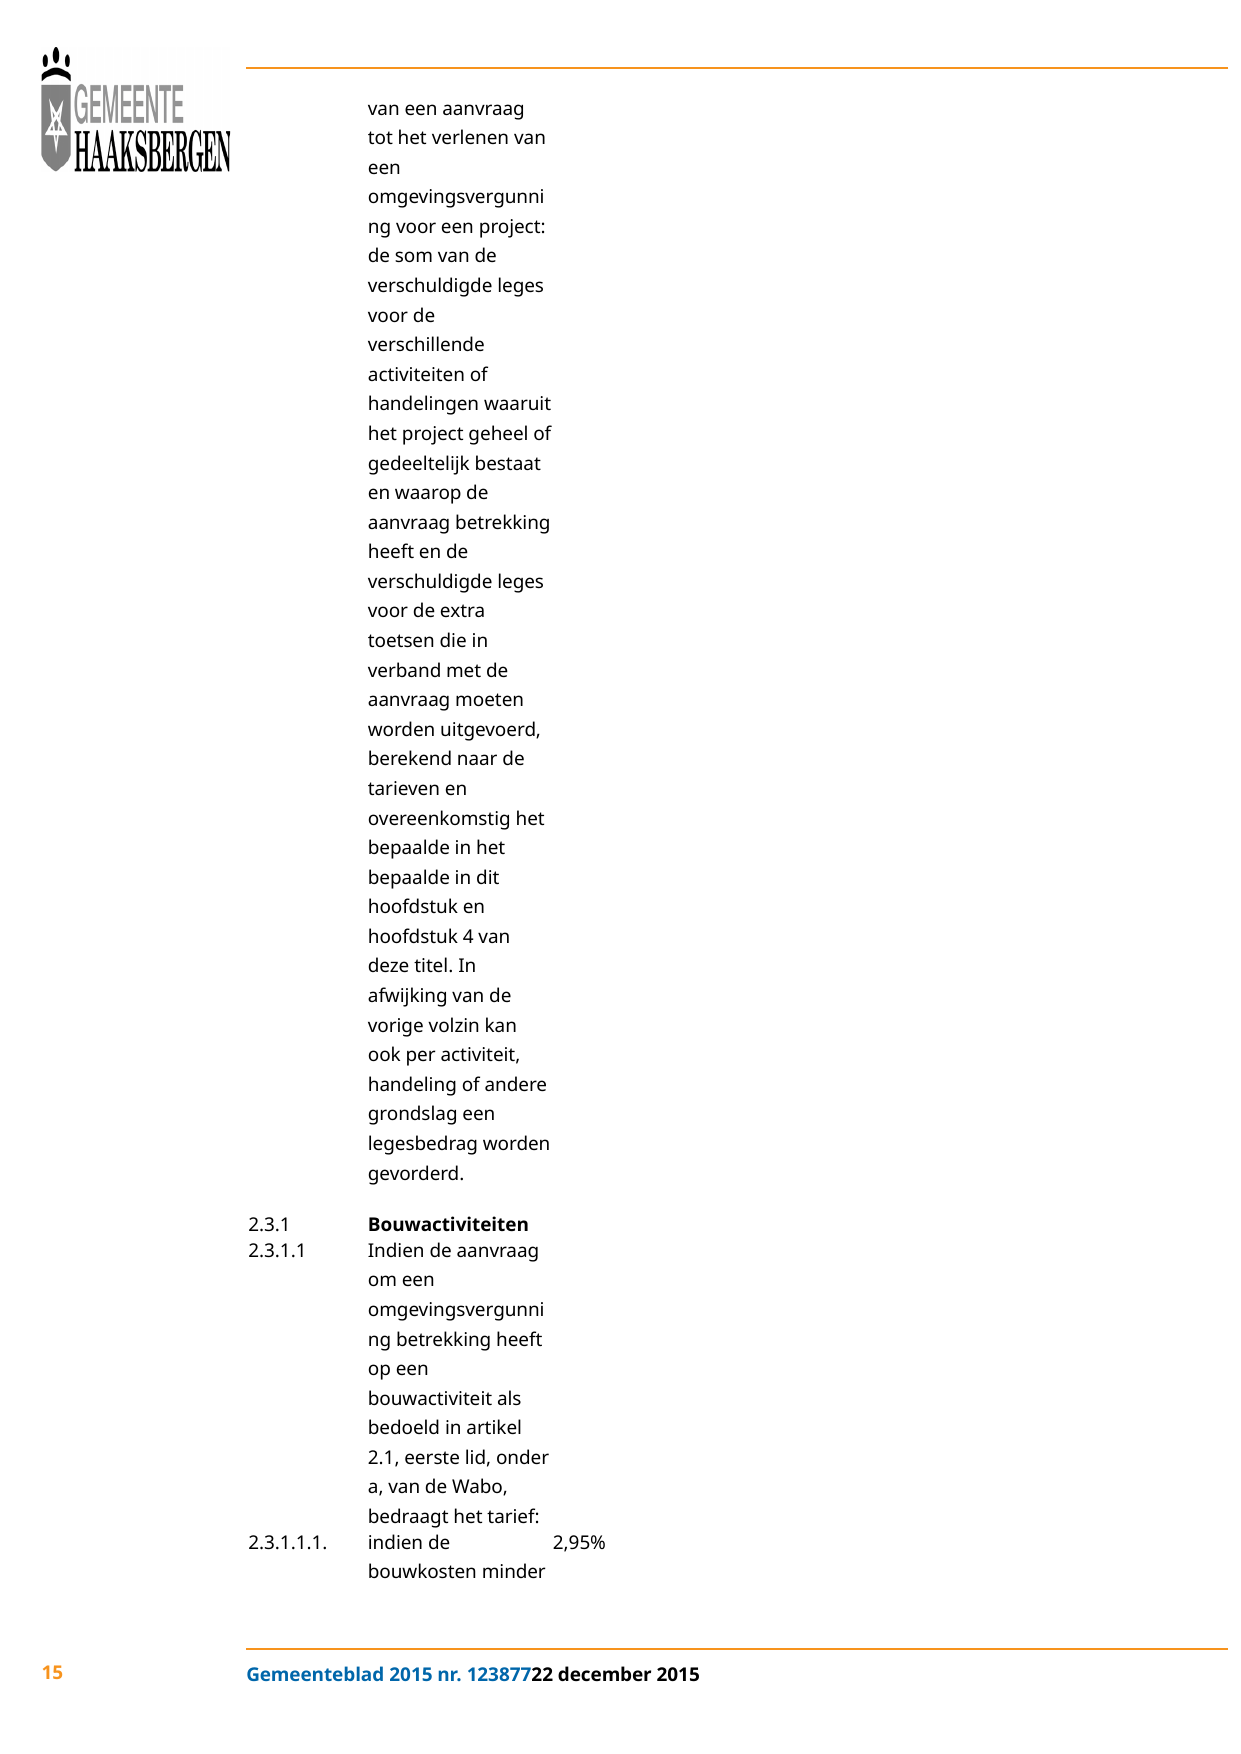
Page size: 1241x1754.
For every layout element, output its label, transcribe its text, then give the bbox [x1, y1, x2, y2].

table_cell [553, 1237, 612, 1529]
picture [41, 47, 231, 172]
table_cell 2.3.1.1.1. [248, 1529, 368, 1584]
table_cell [248, 1186, 368, 1211]
table_cell indien de bouwkosten minder [368, 1529, 553, 1584]
table_cell [368, 1186, 553, 1211]
table_cell 2.3.1.1 [248, 1237, 368, 1529]
table_cell Bouwactiviteiten [368, 1211, 553, 1237]
table_cell 2,95% [553, 1529, 612, 1584]
table_cell [553, 1186, 612, 1211]
table_cell 2.3.1 [248, 1211, 368, 1237]
table_cell van een aanvraag tot het verlenen van een omgevingsvergunning voor een project: de som van de verschuldigde leges voor de verschillende activiteiten of handelingen waaruit het project geheel of gedeeltelijk bestaat en waarop de aanvraag betrekking heeft en de verschuldigde leges voor de extra toetsen die in verband met de aanvraag moeten worden uitgevoerd, berekend naar de tarieven en overeenkomstig het bepaalde in het bepaalde in dit hoofdstuk en hoofdstuk 4 van deze titel. In afwijking van de vorige volzin kan ook per activiteit, handeling of andere grondslag een legesbedrag worden gevorderd. [368, 95, 553, 1186]
table_cell [553, 1211, 612, 1237]
table_cell [248, 95, 368, 1186]
table_cell Indien de aanvraag om een omgevingsvergunning betrekking heeft op een bouwactiviteit als bedoeld in artikel 2.1, eerste lid, onder a, van de Wabo, bedraagt het tarief: [368, 1237, 553, 1529]
table_cell [553, 95, 612, 1186]
